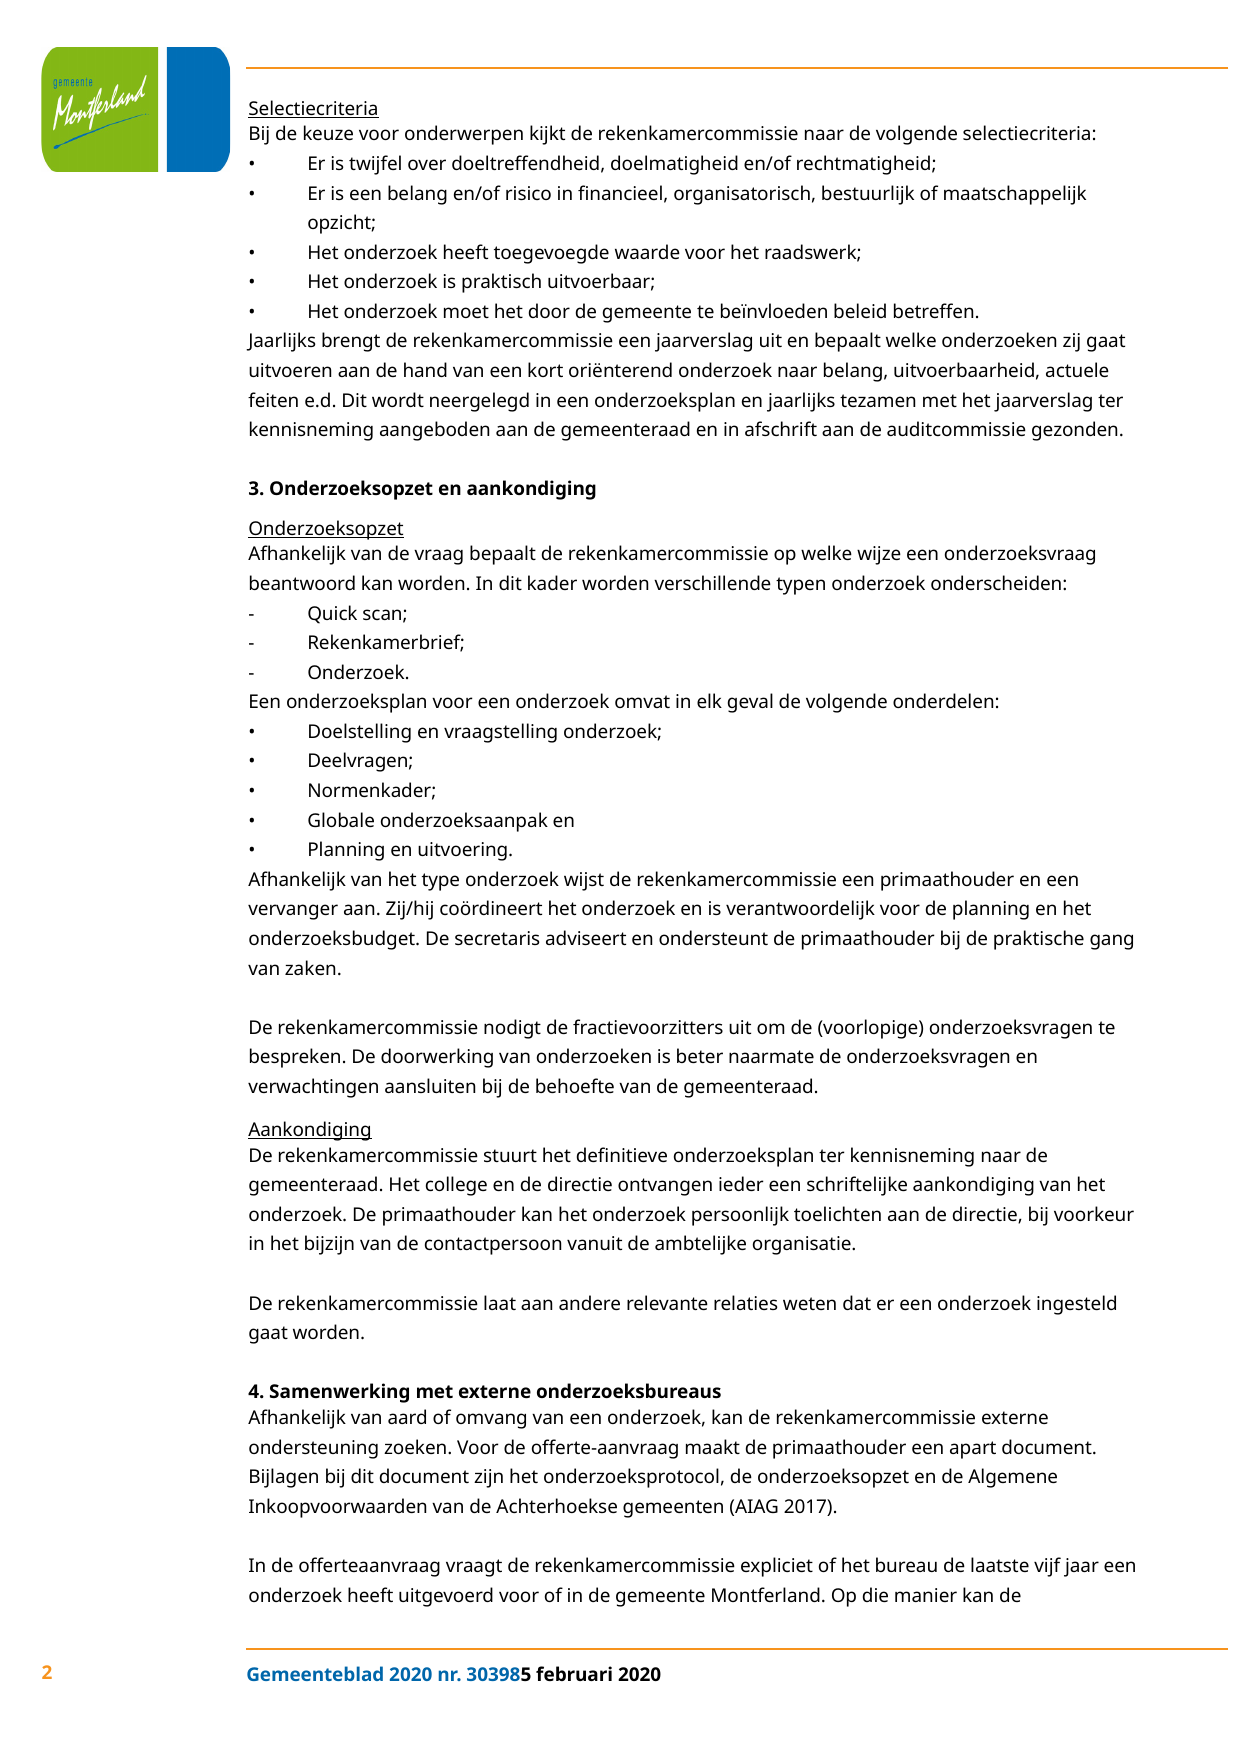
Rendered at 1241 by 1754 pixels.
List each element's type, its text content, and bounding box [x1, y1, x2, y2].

list Normenkader; [248, 777, 1152, 803]
text De rekenkamercommissie stuurt het definitieve onderzoeksplan ter kennisneming naar de gemeenteraad. Het college en de directie ontvangen ieder een schriftelijke aankondiging van het onderzoek. De primaathouder kan het onderzoek persoonlijk toelichten aan de directie, bij voorkeur in het bijzijn van de contactpersoon vanuit de ambtelijke organisatie. [248, 1142, 1152, 1256]
list Het onderzoek is praktisch uitvoerbaar; [248, 268, 1152, 294]
list Er is twijfel over doeltreffendheid, doelmatigheid en/of rechtmatigheid; [248, 150, 1152, 176]
text 4. Samenwerking met externe onderzoeksbureaus [248, 1378, 1152, 1404]
text De rekenkamercommissie nodigt de fractievoorzitters uit om de (voorlopige) onderzoeksvragen te bespreken. De doorwerking van onderzoeken is beter naarmate de onderzoeksvragen en verwachtingen aansluiten bij de behoefte van de gemeenteraad. [248, 1014, 1152, 1099]
text Onderzoeksopzet [248, 515, 1152, 541]
text Afhankelijk van het type onderzoek wijst de rekenkamercommissie een primaathouder en een vervanger aan. Zij/hij coördineert het onderzoek en is verantwoordelijk voor de planning en het onderzoeksbudget. De secretaris adviseert en ondersteunt de primaathouder bij de praktische gang van zaken. [248, 866, 1152, 980]
text Jaarlijks brengt de rekenkamercommissie een jaarverslag uit en bepaalt welke onderzoeken zij gaat uitvoeren aan de hand van een kort oriënterend onderzoek naar belang, uitvoerbaarheid, actuele feiten e.d. Dit wordt neergelegd in een onderzoeksplan en jaarlijks tezamen met het jaarverslag ter kennisneming aangeboden aan de gemeenteraad en in afschrift aan de auditcommissie gezonden. [248, 328, 1152, 442]
picture [41, 47, 231, 172]
text De rekenkamercommissie laat aan andere relevante relaties weten dat er een onderzoek ingesteld gaat worden. [248, 1290, 1152, 1345]
list Het onderzoek heeft toegevoegde waarde voor het raadswerk; [248, 239, 1152, 264]
list Quick scan; [248, 600, 1152, 625]
text Een onderzoeksplan voor een onderzoek omvat in elk geval de volgende onderdelen: [248, 688, 1152, 714]
list Onderzoek. [248, 659, 1152, 684]
list Het onderzoek moet het door de gemeente te beïnvloeden beleid betreffen. [248, 298, 1152, 324]
text Selectiecriteria [248, 95, 1152, 121]
text Afhankelijk van de vraag bepaalt de rekenkamercommissie op welke wijze een onderzoeksvraag beantwoord kan worden. In dit kader worden verschillende typen onderzoek onderscheiden: [248, 541, 1152, 596]
list Deelvragen; [248, 748, 1152, 773]
list Rekenkamerbrief; [248, 629, 1152, 655]
text Afhankelijk van aard of omvang van een onderzoek, kan de rekenkamercommissie externe ondersteuning zoeken. Voor de offerte-aanvraag maakt de primaathouder een apart document. Bijlagen bij dit document zijn het onderzoeksprotocol, de onderzoeksopzet en de Algemene Inkoopvoorwaarden van de Achterhoekse gemeenten (AIAG 2017). [248, 1404, 1152, 1519]
list Globale onderzoeksaanpak en [248, 807, 1152, 832]
text In de offerteaanvraag vraagt de rekenkamercommissie expliciet of het bureau de laatste vijf jaar een onderzoek heeft uitgevoerd voor of in de gemeente Montferland. Op die manier kan de [248, 1552, 1152, 1607]
text Aankondiging [248, 1116, 1152, 1142]
text 3. Onderzoeksopzet en aankondiging [248, 476, 1152, 501]
list Doelstelling en vraagstelling onderzoek; [248, 718, 1152, 744]
list Er is een belang en/of risico in financieel, organisatorisch, bestuurlijk of maatschappelijk opzicht; [248, 180, 1152, 235]
text Bij de keuze voor onderwerpen kijkt de rekenkamercommissie naar de volgende selectiecriteria: [248, 121, 1152, 146]
list Planning en uitvoering. [248, 836, 1152, 862]
